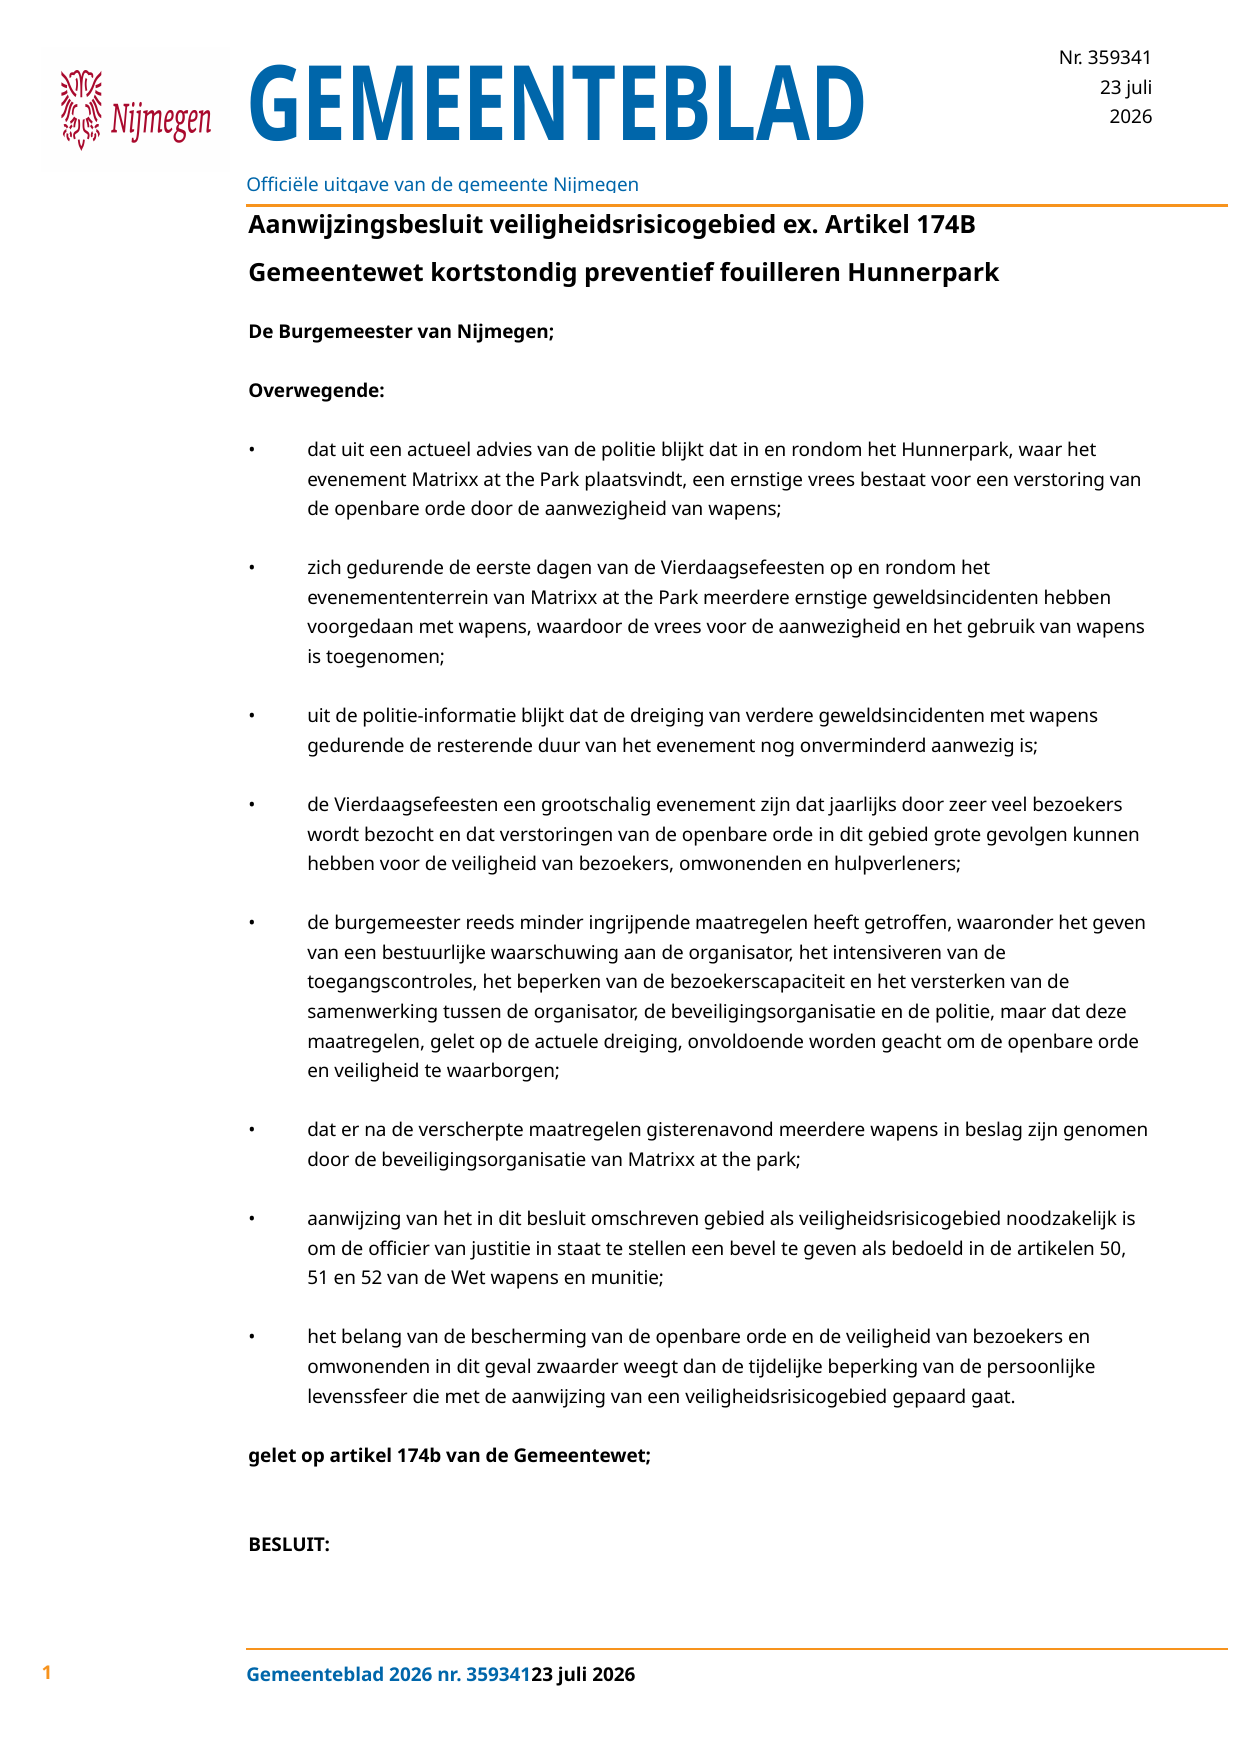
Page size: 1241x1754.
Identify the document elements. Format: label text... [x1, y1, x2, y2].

list de burgemeester reeds minder ingrijpende maatregelen heeft getroffen, waaronder het geven van een bestuurlijke waarschuwing aan de organisator, het intensiveren van de toegangscontroles, het beperken van de bezoekerscapaciteit en het versterken van de samenwerking tussen de organisator, de beveiligingsorganisatie en de politie, maar dat deze maatregelen, gelet op de actuele dreiging, onvoldoende worden geacht om de openbare orde en veiligheid te waarborgen; [248, 909, 1152, 1083]
list de Vierdaagsefeesten een grootschalig evenement zijn dat jaarlijks door zeer veel bezoekers wordt bezocht en dat verstoringen van de openbare orde in dit gebied grote gevolgen kunnen hebben voor de veiligheid van bezoekers, omwonenden en hulpverleners; [248, 791, 1152, 876]
list dat uit een actueel advies van de politie blijkt dat in en rondom het Hunnerpark, waar het evenement Matrixx at the Park plaatsvindt, een ernstige vrees bestaat voor een verstoring van de openbare orde door de aanwezigheid van wapens; [248, 436, 1152, 521]
list aanwijzing van het in dit besluit omschreven gebied als veiligheidsrisicogebied noodzakelijk is om de officier van justitie in staat te stellen een bevel te geven als bedoeld in de artikelen 50, 51 en 52 van de Wet wapens en munitie; [248, 1205, 1152, 1290]
text BESLUIT: [248, 1531, 1152, 1557]
text Aanwijzingsbesluit veiligheidsrisicogebied ex. Artikel 174B Gemeentewet kortstondig preventief fouilleren Hunnerpark [248, 207, 1152, 288]
text Overwegende: [248, 377, 1152, 403]
list het belang van de bescherming van de openbare orde en de veiligheid van bezoekers en omwonenden in dit geval zwaarder weegt dan de tijdelijke beperking van de persoonlijke levenssfeer die met de aanwijzing van een veiligheidsrisicogebied gepaard gaat. [248, 1324, 1152, 1409]
text gelet op artikel 174b van de Gemeentewet; [248, 1442, 1152, 1468]
list uit de politie-informatie blijkt dat de dreiging van verdere geweldsincidenten met wapens gedurende de resterende duur van het evenement nog onverminderd aanwezig is; [248, 702, 1152, 758]
picture [41, 47, 231, 172]
list dat er na de verscherpte maatregelen gisterenavond meerdere wapens in beslag zijn genomen door de beveiligingsorganisatie van Matrixx at the park; [248, 1117, 1152, 1172]
list zich gedurende de eerste dagen van de Vierdaagsefeesten op en rondom het evenemententerrein van Matrixx at the Park meerdere ernstige geweldsincidenten hebben voorgedaan met wapens, waardoor de vrees voor de aanwezigheid en het gebruik van wapens is toegenomen; [248, 554, 1152, 669]
text De Burgemeester van Nijmegen; [248, 318, 1152, 344]
